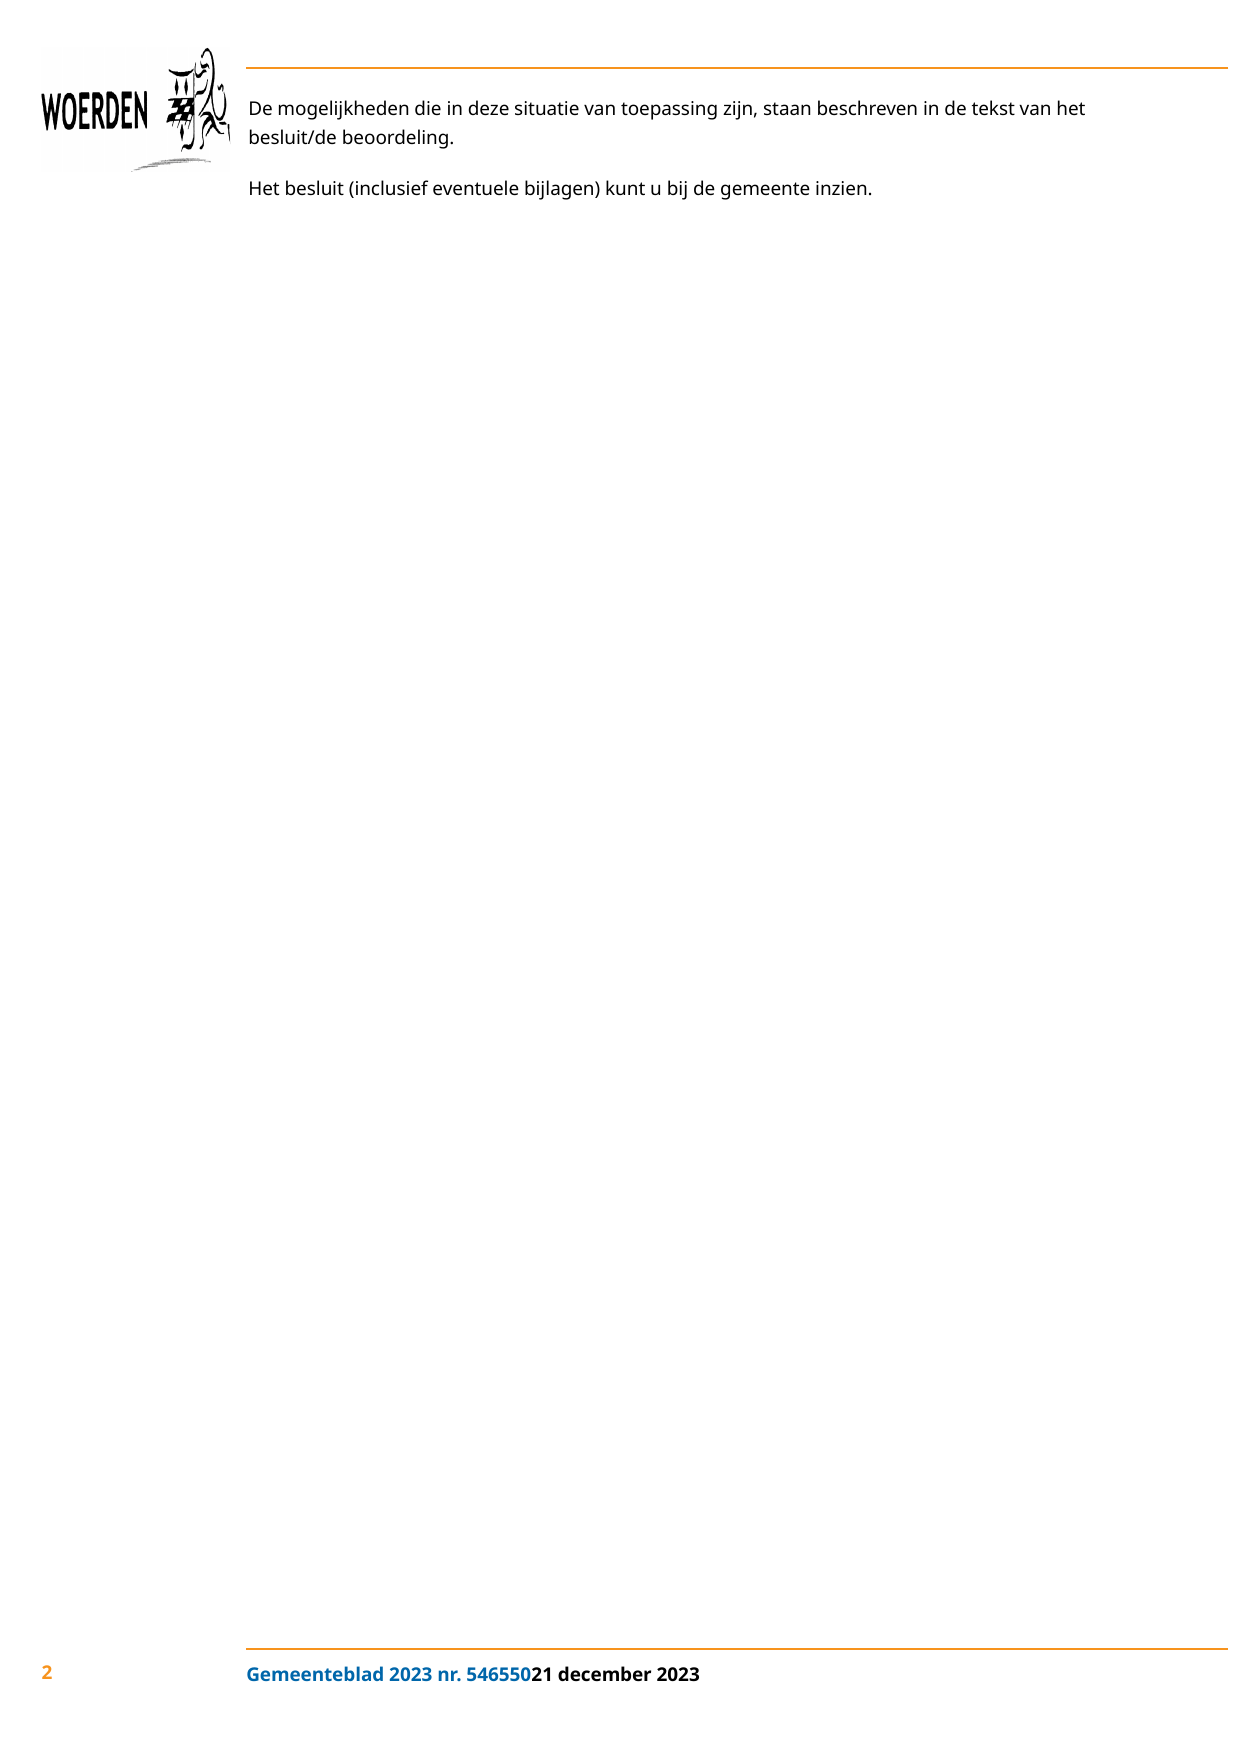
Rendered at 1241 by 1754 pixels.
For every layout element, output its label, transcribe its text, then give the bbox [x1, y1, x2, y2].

text Het besluit (inclusief eventuele bijlagen) kunt u bij de gemeente inzien. [248, 175, 1152, 201]
text De mogelijkheden die in deze situatie van toepassing zijn, staan beschreven in de tekst van het besluit/de beoordeling. [248, 95, 1152, 150]
picture [41, 47, 231, 172]
